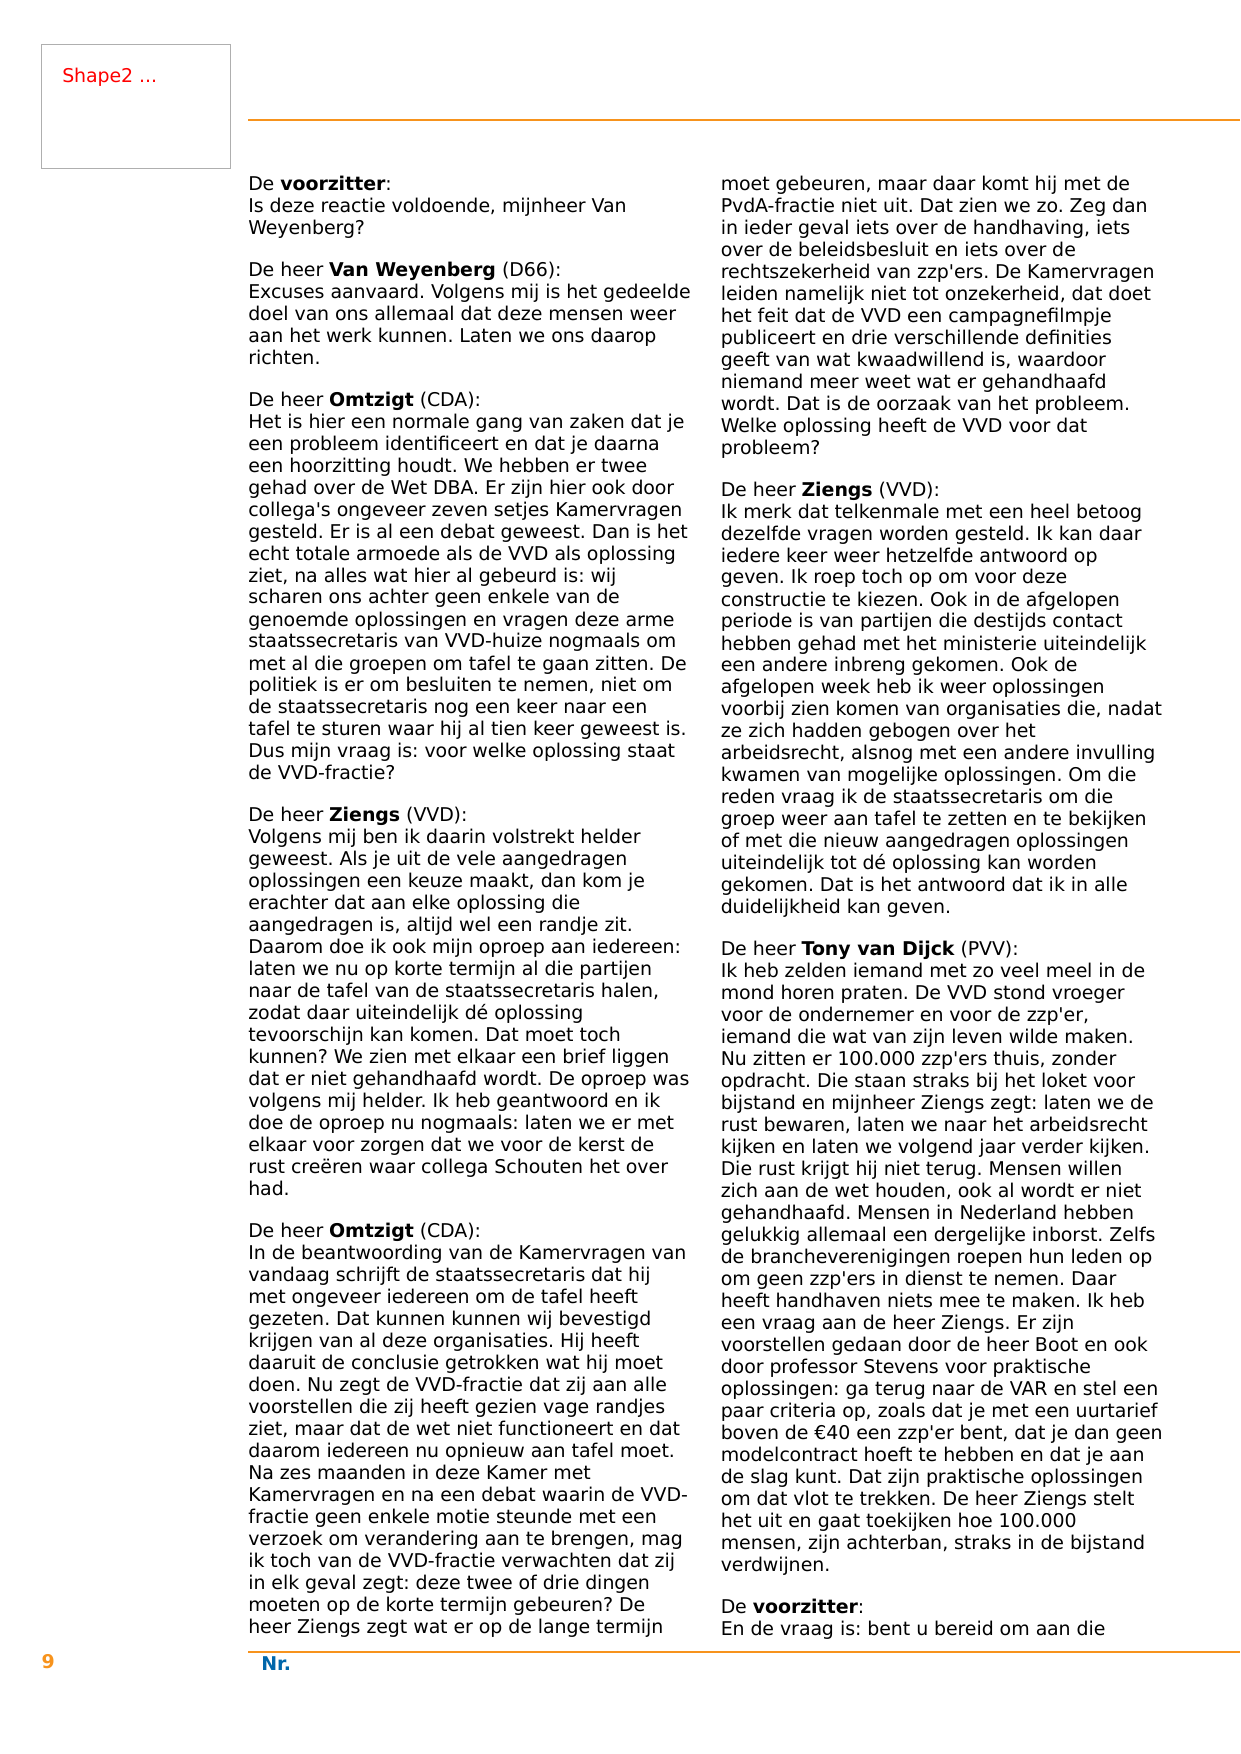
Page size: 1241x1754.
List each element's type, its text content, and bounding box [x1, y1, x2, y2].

text De heer Ziengs (VVD): [721, 478, 1163, 501]
text De heer Van Weyenberg (D66): [248, 259, 691, 281]
text En de vraag is: bent u bereid om aan die [721, 1617, 1163, 1639]
text De voorzitter: [721, 1596, 1163, 1617]
text Het is hier een normale gang van zaken dat je een probleem identificeert en dat je daarna een hoorzitting houdt. We hebben er twee gehad over de Wet DBA. Er zijn hier ook door collega's ongeveer zeven setjes Kamervragen gesteld. Er is al een debat geweest. Dan is het echt totale armoede als de VVD als oplossing ziet, na alles wat hier al gebeurd is: wij scharen ons achter geen enkele van de genoemde oplossingen en vragen deze arme staatssecretaris van VVD-huize nogmaals om met al die groepen om tafel te gaan zitten. De politiek is er om besluiten te nemen, niet om de staatssecretaris nog een keer naar een tafel te sturen waar hij al tien keer geweest is. Dus mijn vraag is: voor welke oplossing staat de VVD-fractie? [248, 411, 691, 784]
text De heer Tony van Dijck (PVV): [721, 938, 1163, 960]
text De heer Ziengs (VVD): [248, 804, 691, 826]
text Volgens mij ben ik daarin volstrekt helder geweest. Als je uit de vele aangedragen oplossingen een keuze maakt, dan kom je erachter dat aan elke oplossing die aangedragen is, altijd wel een randje zit. Daarom doe ik ook mijn oproep aan iedereen: laten we nu op korte termijn al die partijen naar de tafel van de staatssecretaris halen, zodat daar uiteindelijk dé oplossing tevoorschijn kan komen. Dat moet toch kunnen? We zien met elkaar een brief liggen dat er niet gehandhaafd wordt. De oproep was volgens mij helder. Ik heb geantwoord en ik doe de oproep nu nogmaals: laten we er met elkaar voor zorgen dat we voor de kerst de rust creëren waar collega Schouten het over had. [248, 826, 691, 1200]
text In de beantwoording van de Kamervragen van vandaag schrijft de staatssecretaris dat hij met ongeveer iedereen om de tafel heeft gezeten. Dat kunnen kunnen wij bevestigd krijgen van al deze organisaties. Hij heeft daaruit de conclusie getrokken wat hij moet doen. Nu zegt de VVD-fractie dat zij aan alle voorstellen die zij heeft gezien vage randjes ziet, maar dat de wet niet functioneert en dat daarom iedereen nu opnieuw aan tafel moet. Na zes maanden in deze Kamer met Kamervragen en na een debat waarin de VVD-fractie geen enkele motie steunde met een verzoek om verandering aan te brengen, mag ik toch van de VVD-fractie verwachten dat zij in elk geval zegt: deze twee of drie dingen moeten op de korte termijn gebeuren? De heer Ziengs zegt wat er op de lange termijn [248, 1242, 691, 1637]
text Ik heb zelden iemand met zo veel meel in de mond horen praten. De VVD stond vroeger voor de ondernemer en voor de zzp'er, iemand die wat van zijn leven wilde maken. Nu zitten er 100.000 zzp'ers thuis, zonder opdracht. Die staan straks bij het loket voor bijstand en mijnheer Ziengs zegt: laten we de rust bewaren, laten we naar het arbeidsrecht kijken en laten we volgend jaar verder kijken. Die rust krijgt hij niet terug. Mensen willen zich aan de wet houden, ook al wordt er niet gehandhaafd. Mensen in Nederland hebben gelukkig allemaal een dergelijke inborst. Zelfs de brancheverenigingen roepen hun leden op om geen zzp'ers in dienst te nemen. Daar heeft handhaven niets mee te maken. Ik heb een vraag aan de heer Ziengs. Er zijn voorstellen gedaan door de heer Boot en ook door professor Stevens voor praktische oplossingen: ga terug naar de VAR en stel een paar criteria op, zoals dat je met een uurtarief boven de €40 een zzp'er bent, dat je dan geen modelcontract hoeft te hebben en dat je aan de slag kunt. Dat zijn praktische oplossingen om dat vlot te trekken. De heer Ziengs stelt het uit en gaat toekijken hoe 100.000 mensen, zijn achterban, straks in de bijstand verdwijnen. [721, 960, 1163, 1576]
text De heer Omtzigt (CDA): [248, 1220, 691, 1242]
text Excuses aanvaard. Volgens mij is het gedeelde doel van ons allemaal dat deze mensen weer aan het werk kunnen. Laten we ons daarop richten. [248, 281, 691, 369]
text moet gebeuren, maar daar komt hij met de PvdA-fractie niet uit. Dat zien we zo. Zeg dan in ieder geval iets over de handhaving, iets over de beleidsbesluit en iets over de rechtszekerheid van zzp'ers. De Kamervragen leiden namelijk niet tot onzekerheid, dat doet het feit dat de VVD een campagnefilmpje publiceert en drie verschillende definities geeft van wat kwaadwillend is, waardoor niemand meer weet wat er gehandhaafd wordt. Dat is de oorzaak van het probleem. Welke oplossing heeft de VVD voor dat probleem? [721, 173, 1163, 458]
text De voorzitter: [248, 173, 691, 195]
text Is deze reactie voldoende, mijnheer Van Weyenberg? [248, 195, 691, 239]
text De heer Omtzigt (CDA): [248, 389, 691, 411]
text Ik merk dat telkenmale met een heel betoog dezelfde vragen worden gesteld. Ik kan daar iedere keer weer hetzelfde antwoord op geven. Ik roep toch op om voor deze constructie te kiezen. Ook in de afgelopen periode is van partijen die destijds contact hebben gehad met het ministerie uiteindelijk een andere inbreng gekomen. Ook de afgelopen week heb ik weer oplossingen voorbij zien komen van organisaties die, nadat ze zich hadden gebogen over het arbeidsrecht, alsnog met een andere invulling kwamen van mogelijke oplossingen. Om die reden vraag ik de staatssecretaris om die groep weer aan tafel te zetten en te bekijken of met die nieuw aangedragen oplossingen uiteindelijk tot dé oplossing kan worden gekomen. Dat is het antwoord dat ik in alle duidelijkheid kan geven. [721, 501, 1163, 918]
